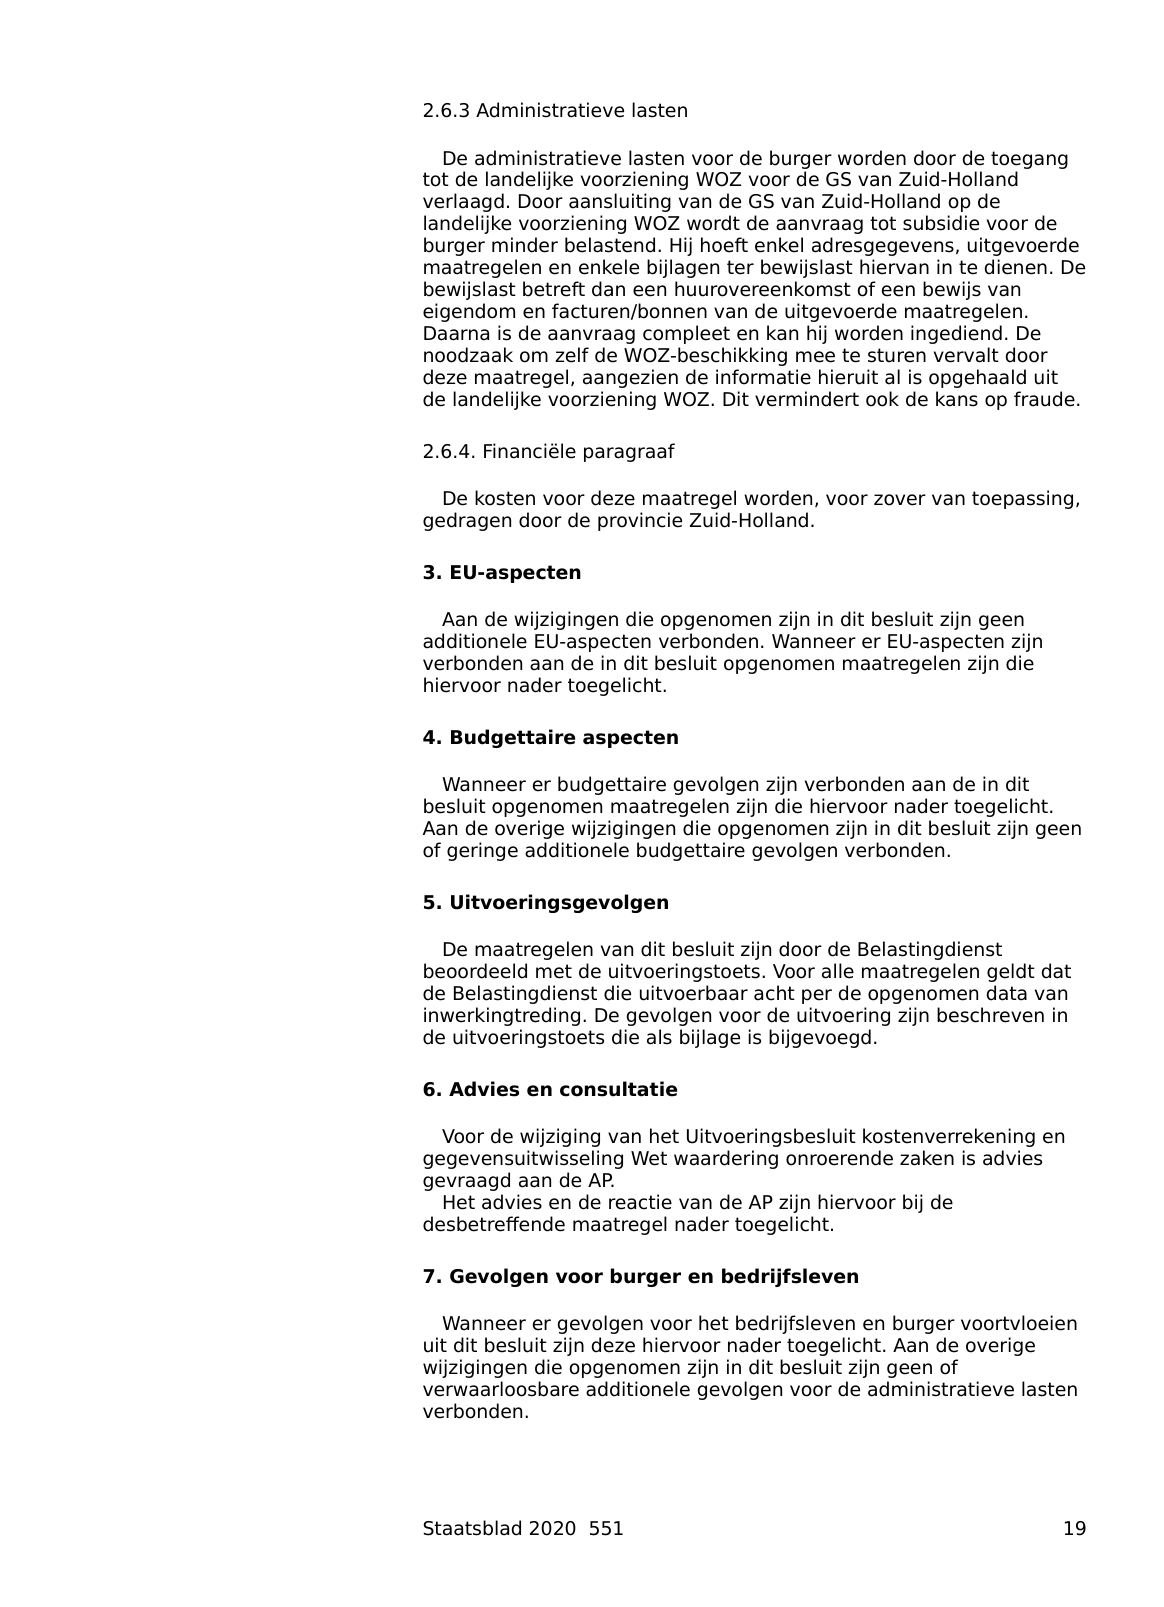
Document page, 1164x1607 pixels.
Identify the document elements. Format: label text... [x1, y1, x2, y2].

text Wanneer er gevolgen voor het bedrijfsleven en burger voortvloeien uit dit besluit zijn deze hiervoor nader toegelicht. Aan de overige wijzigingen die opgenomen zijn in dit besluit zijn geen of verwaarloosbare additionele gevolgen voor de administratieve lasten verbonden. [422, 1313, 1087, 1422]
subtitle 6. Advies en consultatie [422, 1079, 1087, 1101]
text De kosten voor deze maatregel worden, voor zover van toepassing, gedragen door de provincie Zuid-Holland. [422, 488, 1087, 532]
text Aan de wijzigingen die opgenomen zijn in dit besluit zijn geen additionele EU-aspecten verbonden. Wanneer er EU-aspecten zijn verbonden aan de in dit besluit opgenomen maatregelen zijn die hiervoor nader toegelicht. [422, 609, 1087, 697]
text Wanneer er budgettaire gevolgen zijn verbonden aan de in dit besluit opgenomen maatregelen zijn die hiervoor nader toegelicht. Aan de overige wijzigingen die opgenomen zijn in dit besluit zijn geen of geringe additionele budgettaire gevolgen verbonden. [422, 774, 1087, 862]
text De maatregelen van dit besluit zijn door de Belastingdienst beoordeeld met de uitvoeringstoets. Voor alle maatregelen geldt dat de Belastingdienst die uitvoerbaar acht per de opgenomen data van inwerkingtreding. De gevolgen voor de uitvoering zijn beschreven in de uitvoeringstoets die als bijlage is bijgevoegd. [422, 939, 1087, 1049]
subtitle 3. EU-aspecten [422, 562, 1087, 584]
text De administratieve lasten voor de burger worden door de toegang tot de landelijke voorziening WOZ voor de GS van Zuid-Holland verlaagd. Door aansluiting van de GS van Zuid-Holland op de landelijke voorziening WOZ wordt de aanvraag tot subsidie voor de burger minder belastend. Hij hoeft enkel adresgegevens, uitgevoerde maatregelen en enkele bijlagen ter bewijslast hiervan in te dienen. De bewijslast betreft dan een huurovereenkomst of een bewijs van eigendom en facturen/bonnen van de uitgevoerde maatregelen. Daarna is de aanvraag compleet en kan hij worden ingediend. De noodzaak om zelf de WOZ-beschikking mee te sturen vervalt door deze maatregel, aangezien de informatie hieruit al is opgehaald uit de landelijke voorziening WOZ. Dit vermindert ook de kans op fraude. [422, 147, 1087, 411]
subtitle 7. Gevolgen voor burger en bedrijfsleven [422, 1266, 1087, 1288]
text Het advies en de reactie van de AP zijn hiervoor bij de desbetreffende maatregel nader toegelicht. [422, 1192, 1087, 1236]
subtitle 5. Uitvoeringsgevolgen [422, 892, 1087, 914]
subtitle 2.6.4. Financiële paragraaf [422, 441, 1087, 463]
text Voor de wijziging van het Uitvoeringsbesluit kostenverrekening en gegevensuitwisseling Wet waardering onroerende zaken is advies gevraagd aan de AP. [422, 1126, 1087, 1192]
subtitle 4. Budgettaire aspecten [422, 727, 1087, 749]
subtitle 2.6.3 Administratieve lasten [422, 100, 1087, 122]
